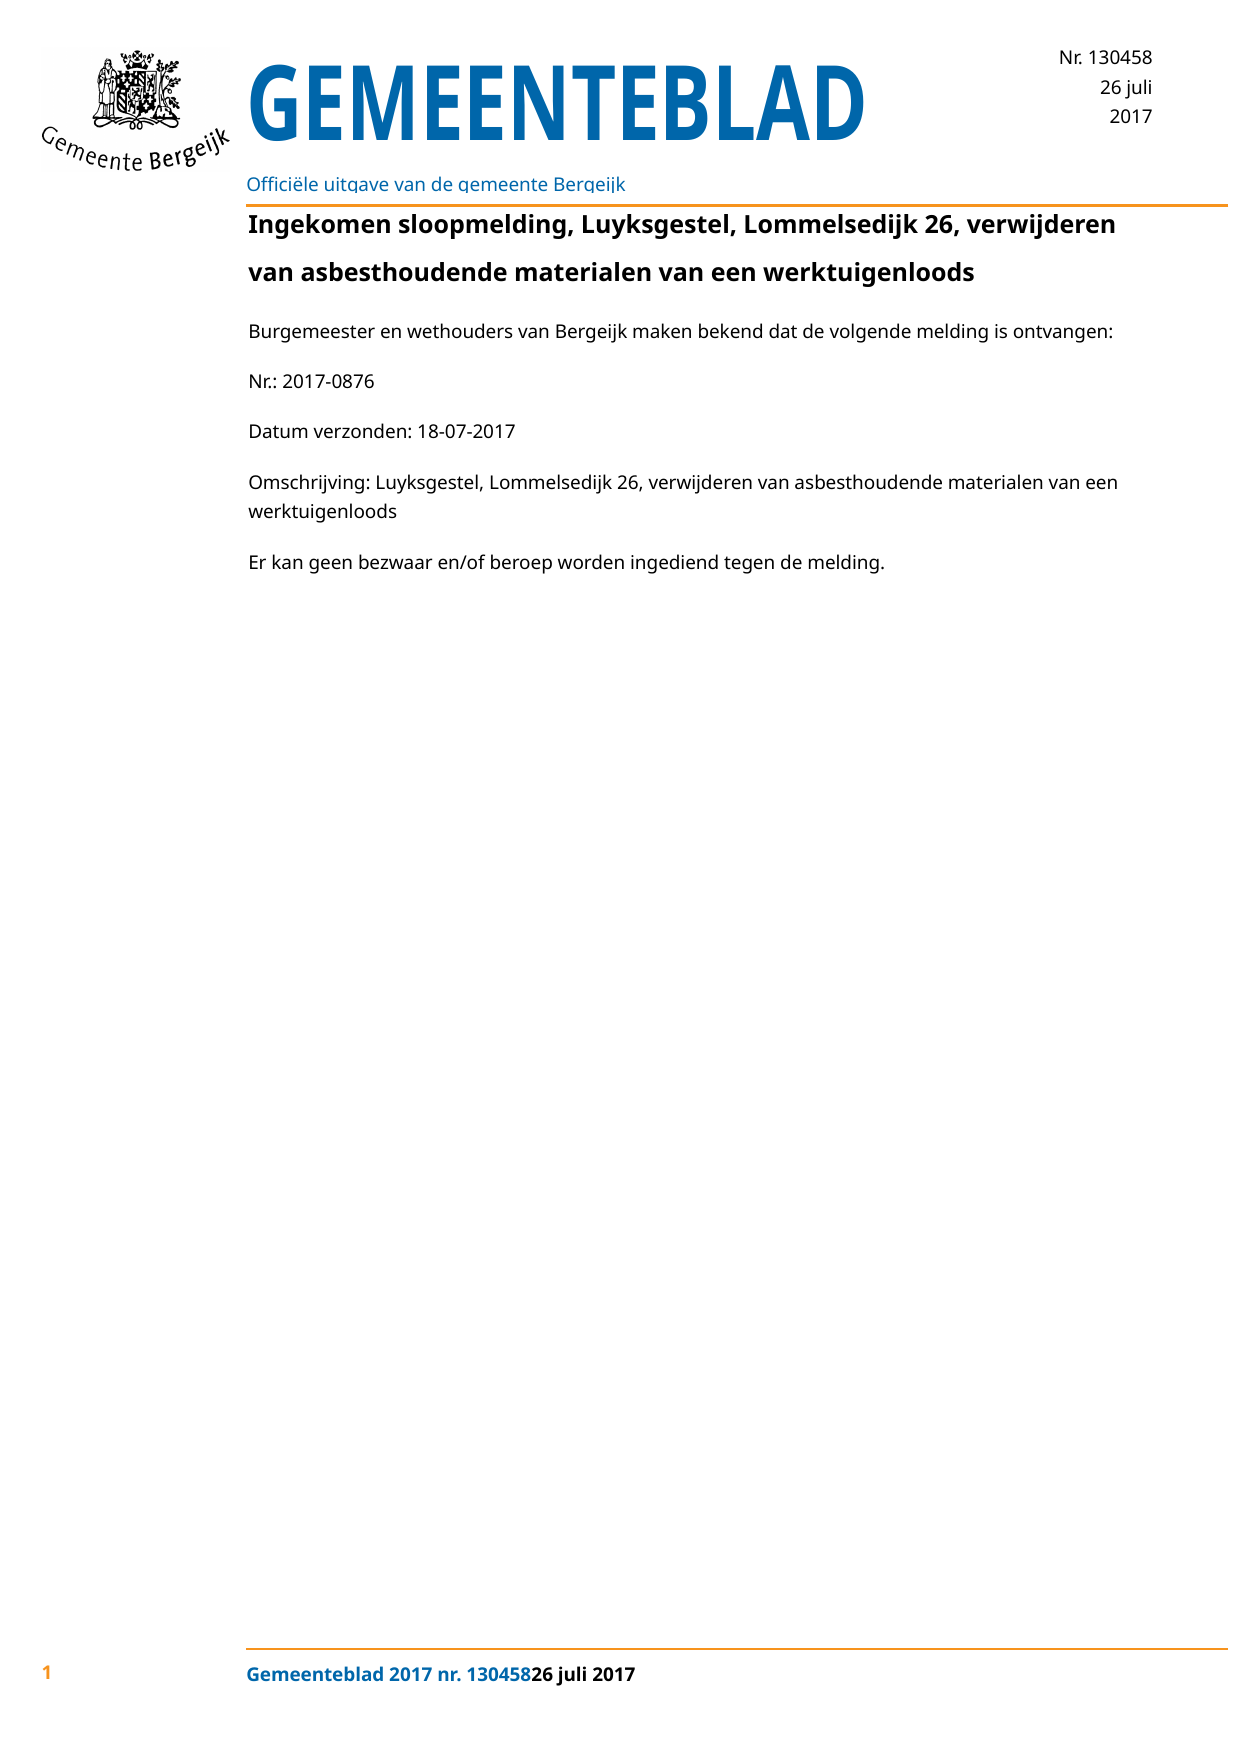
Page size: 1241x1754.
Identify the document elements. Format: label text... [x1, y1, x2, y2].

text Datum verzonden: 18-07-2017 [248, 419, 1152, 444]
text Er kan geen bezwaar en/of beroep worden ingediend tegen de melding. [248, 549, 1152, 575]
picture [41, 47, 231, 172]
text Nr.: 2017-0876 [248, 368, 1152, 394]
text Omschrijving: Luyksgestel, Lommelsedijk 26, verwijderen van asbesthoudende materialen van een werktuigenloods [248, 469, 1152, 524]
text Ingekomen sloopmelding, Luyksgestel, Lommelsedijk 26, verwijderen van asbesthoudende materialen van een werktuigenloods [248, 207, 1152, 288]
text Burgemeester en wethouders van Bergeijk maken bekend dat de volgende melding is ontvangen: [248, 318, 1152, 344]
